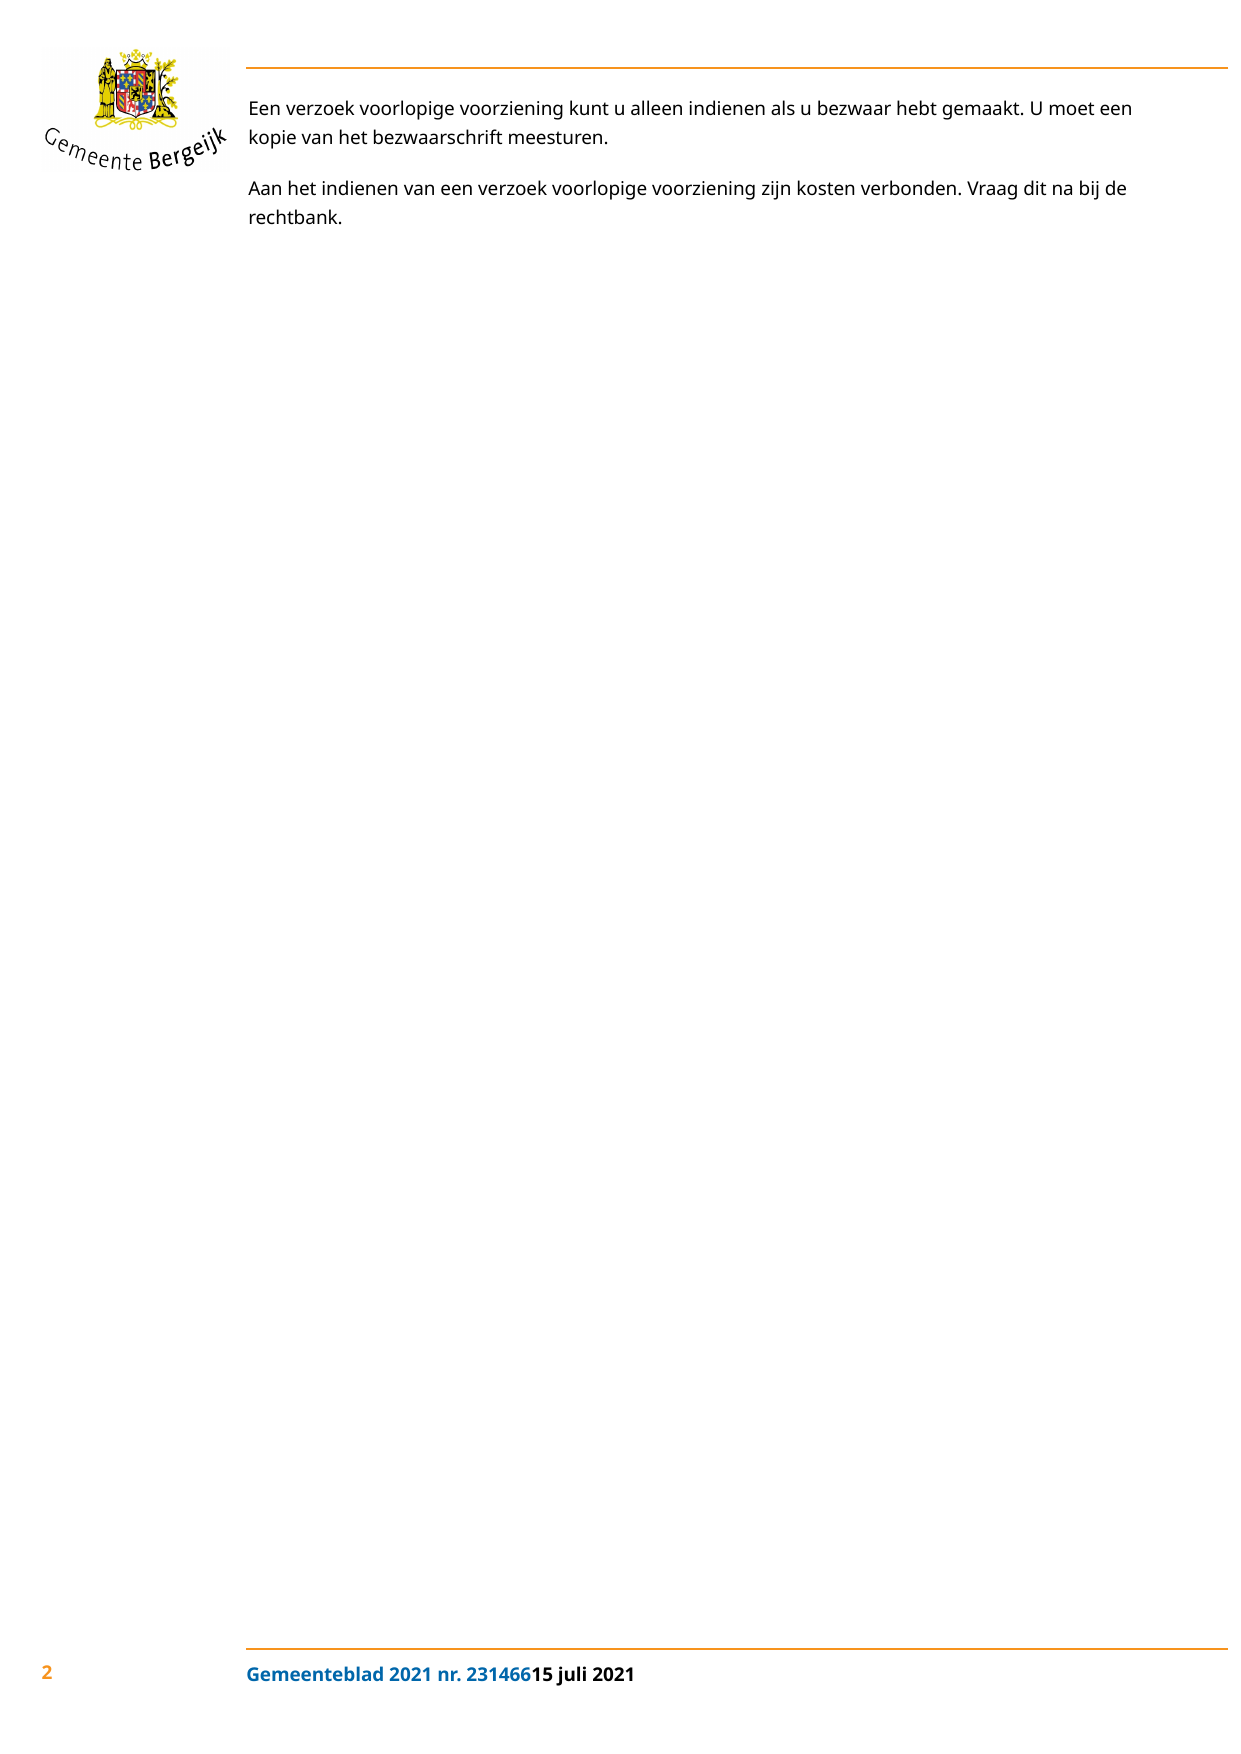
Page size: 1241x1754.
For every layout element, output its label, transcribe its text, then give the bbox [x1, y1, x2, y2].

text Een verzoek voorlopige voorziening kunt u alleen indienen als u bezwaar hebt gemaakt. U moet een kopie van het bezwaarschrift meesturen. [248, 95, 1152, 150]
text Aan het indienen van een verzoek voorlopige voorziening zijn kosten verbonden. Vraag dit na bij de rechtbank. [248, 175, 1152, 230]
picture [41, 47, 231, 172]
